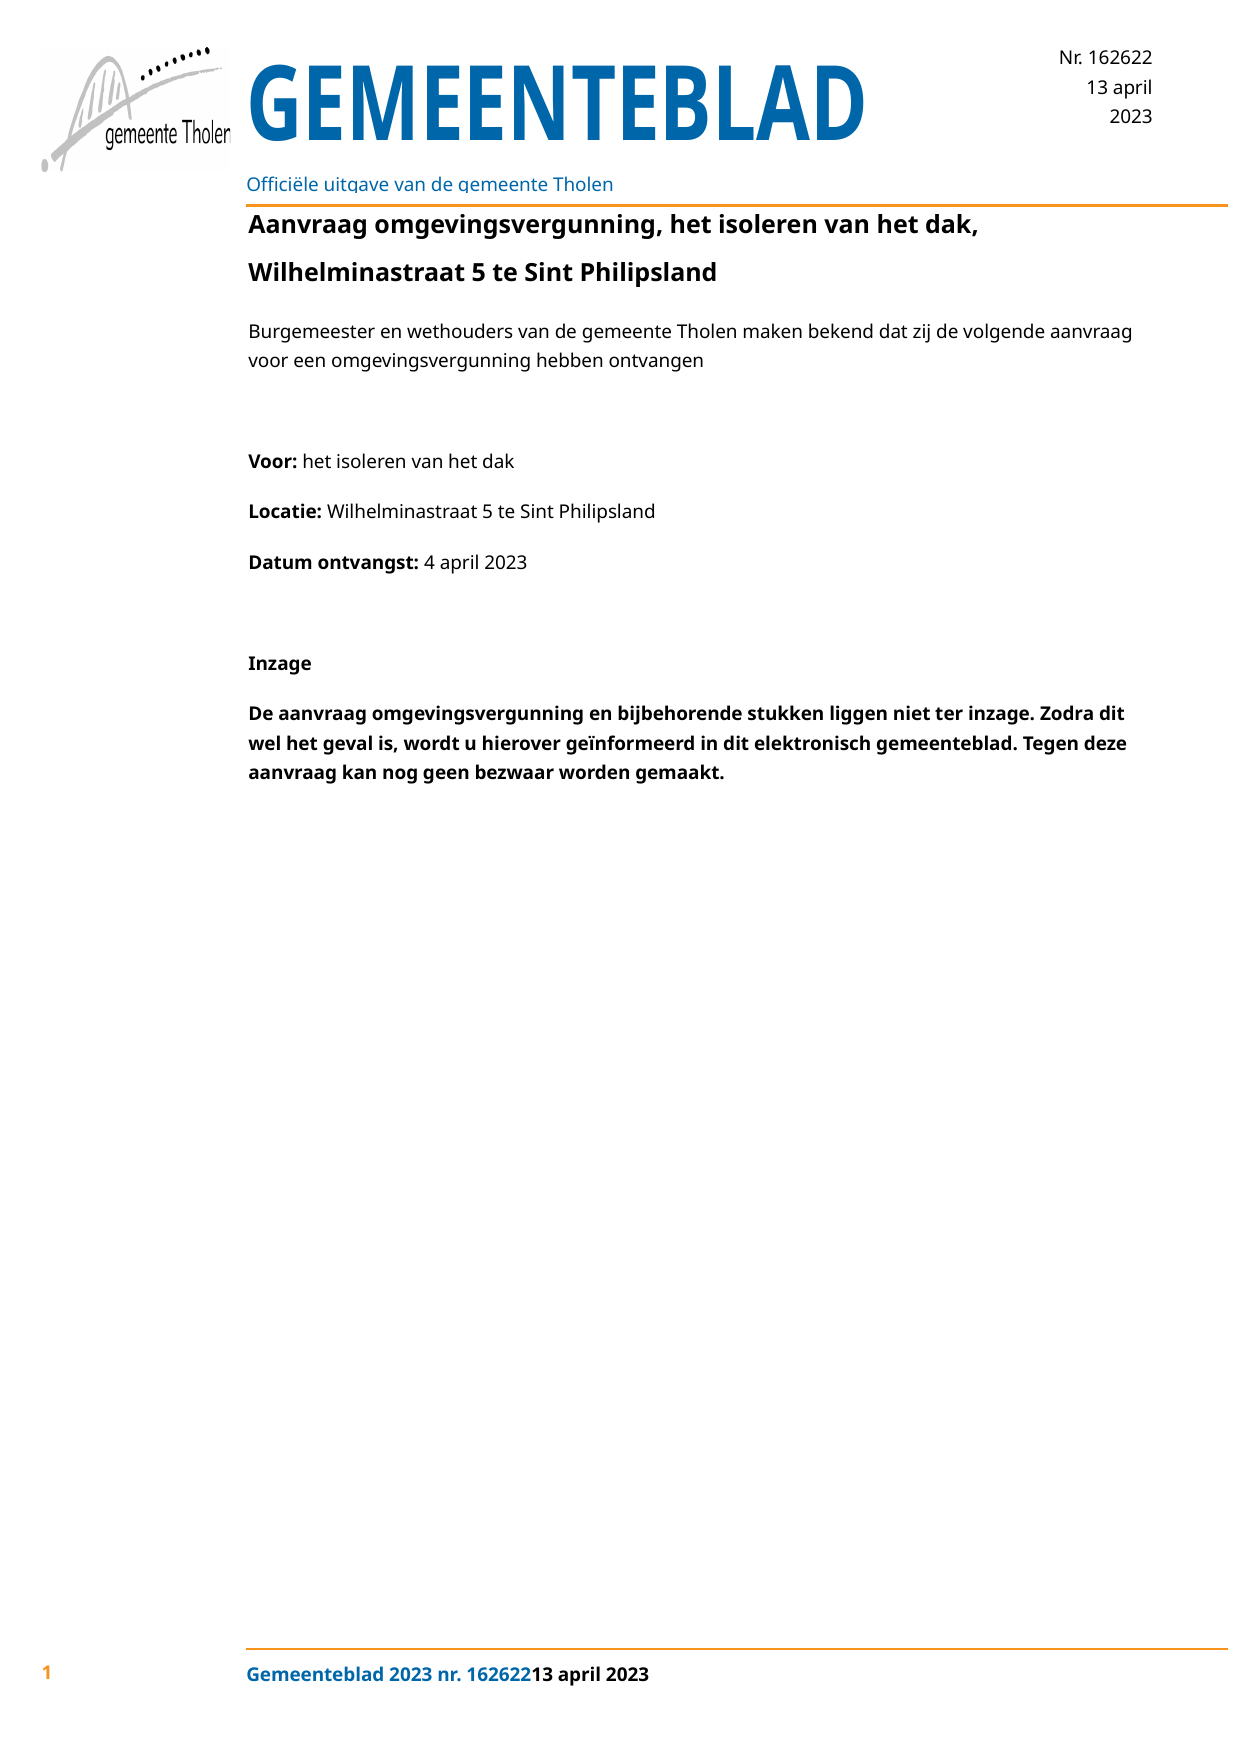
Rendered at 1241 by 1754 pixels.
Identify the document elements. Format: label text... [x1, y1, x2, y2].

text Burgemeester en wethouders van de gemeente Tholen maken bekend dat zij de volgende aanvraag voor een omgevingsvergunning hebben ontvangen [248, 318, 1152, 373]
text Inzage [248, 650, 1152, 676]
text Datum ontvangst: 4 april 2023 [248, 549, 1152, 575]
text Voor: het isoleren van het dak [248, 448, 1152, 474]
text Locatie: Wilhelminastraat 5 te Sint Philipsland [248, 499, 1152, 524]
text De aanvraag omgevingsvergunning en bijbehorende stukken liggen niet ter inzage. Zodra dit wel het geval is, wordt u hierover geïnformeerd in dit elektronisch gemeenteblad. Tegen deze aanvraag kan nog geen bezwaar worden gemaakt. [248, 700, 1152, 785]
picture [41, 47, 231, 172]
text Aanvraag omgevingsvergunning, het isoleren van het dak, Wilhelminastraat 5 te Sint Philipsland [248, 207, 1152, 288]
